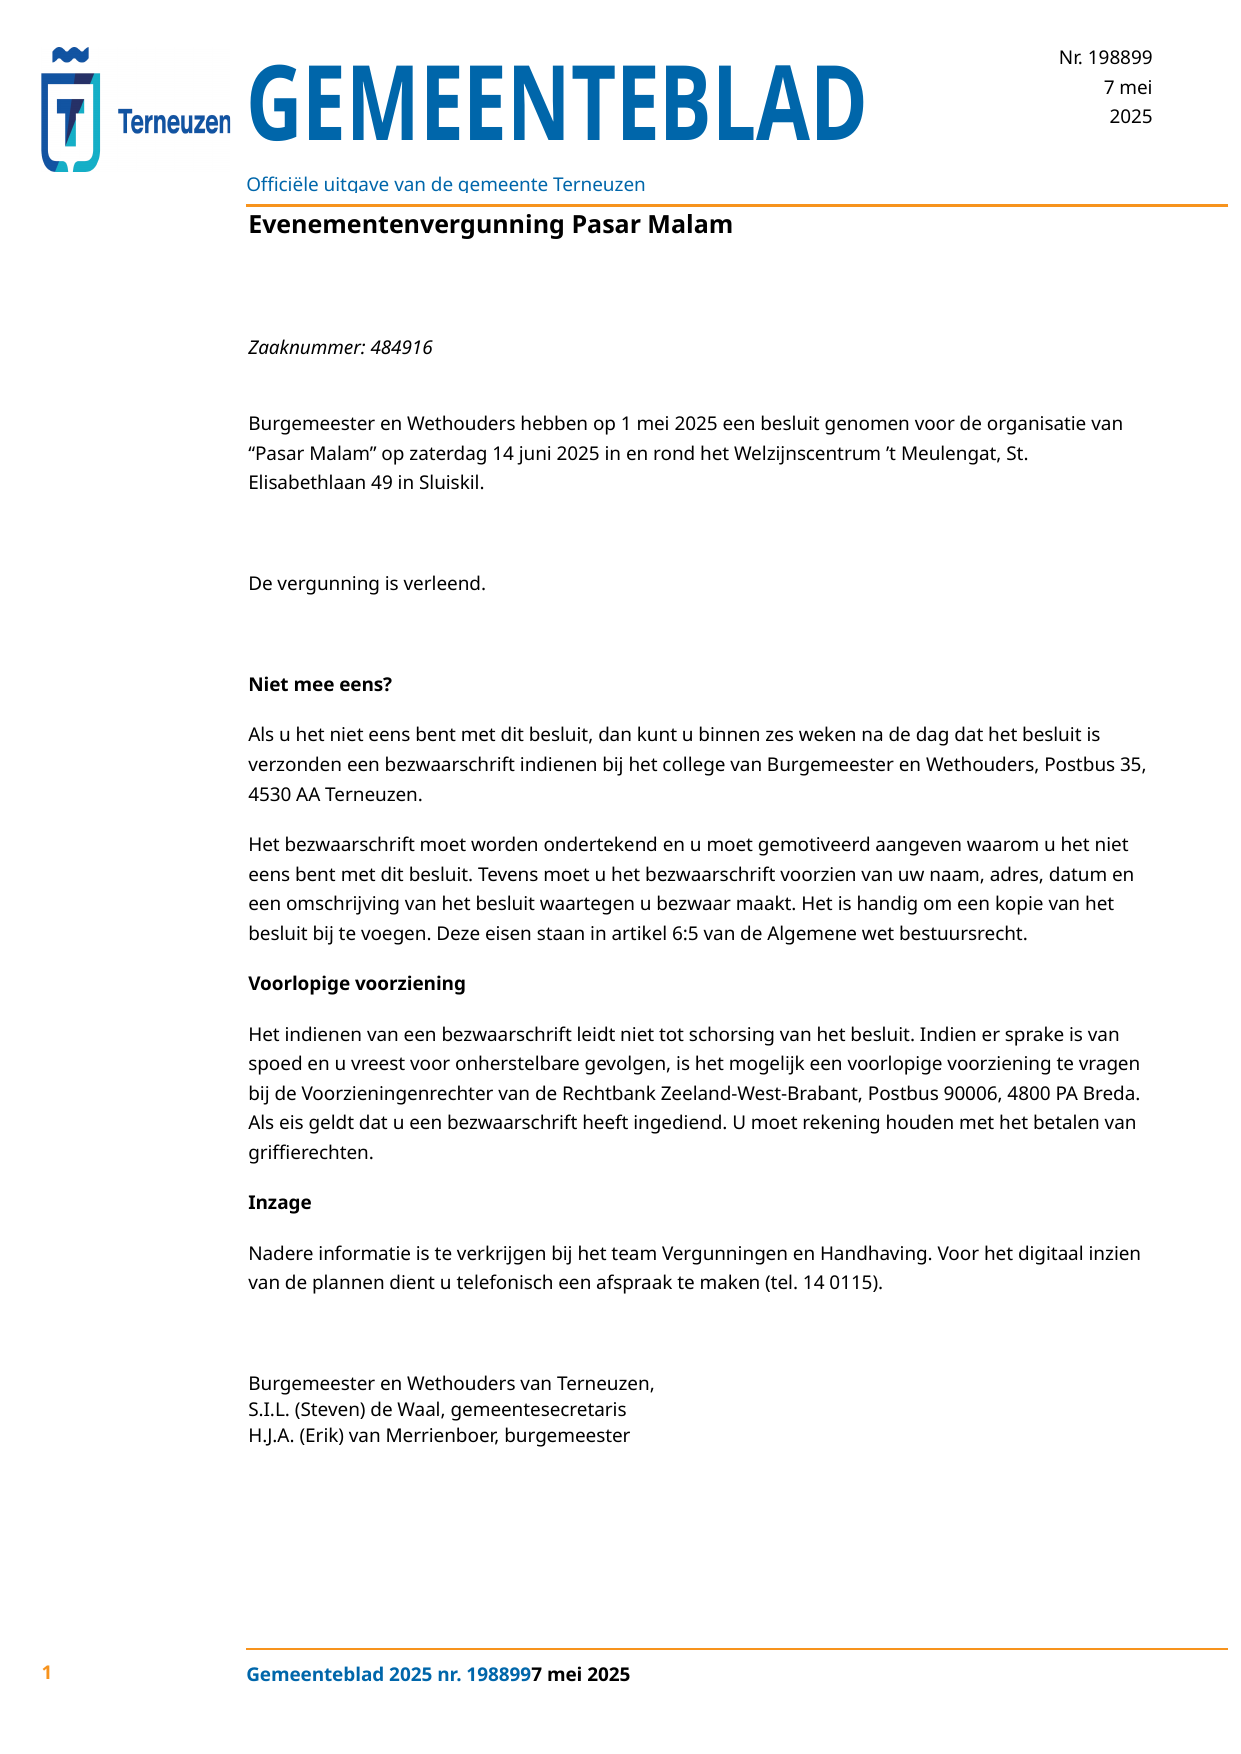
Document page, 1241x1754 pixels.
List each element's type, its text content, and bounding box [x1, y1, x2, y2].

table_cell [714, 1396, 1152, 1422]
table_cell H.J.A. (Erik) van Merrienboer, burgemeester [248, 1422, 1152, 1448]
table_header Burgemeester en Wethouders van Terneuzen, [248, 1371, 1152, 1396]
text Evenementenvergunning Pasar Malam [248, 207, 1152, 241]
picture [41, 47, 231, 172]
text Niet mee eens? [248, 671, 1152, 697]
table_cell [248, 1448, 714, 1473]
text Inzage [248, 1189, 1152, 1215]
text Het bezwaarschrift moet worden ondertekend en u moet gemotiveerd aangeven waarom u het niet eens bent met dit besluit. Tevens moet u het bezwaarschrift voorzien van uw naam, adres, datum en een omschrijving van het besluit waartegen u bezwaar maakt. Het is handig om een kopie van het besluit bij te voegen. Deze eisen staan in artikel 6:5 van de Algemene wet bestuursrecht. [248, 831, 1152, 946]
text Zaaknummer: 484916 [248, 334, 1152, 360]
table_cell S.I.L. (Steven) de Waal, gemeentesecretaris [248, 1396, 714, 1422]
text Voorlopige voorziening [248, 970, 1152, 996]
text Het indienen van een bezwaarschrift leidt niet tot schorsing van het besluit. Indien er sprake is van spoed en u vreest voor onherstelbare gevolgen, is het mogelijk een voorlopige voorziening te vragen bij de Voorzieningenrechter van de Rechtbank Zeeland-West-Brabant, Postbus 90006, 4800 PA Breda. Als eis geldt dat u een bezwaarschrift heeft ingediend. U moet rekening houden met het betalen van griffierechten. [248, 1021, 1152, 1165]
table_cell [714, 1448, 1152, 1473]
text Als u het niet eens bent met dit besluit, dan kunt u binnen zes weken na de dag dat het besluit is verzonden een bezwaarschrift indienen bij het college van Burgemeester en Wethouders, Postbus 35, 4530 AA Terneuzen. [248, 722, 1152, 807]
text Nadere informatie is te verkrijgen bij het team Vergunningen en Handhaving. Voor het digitaal inzien van de plannen dient u telefonisch een afspraak te maken (tel. 14 0115). [248, 1240, 1152, 1295]
text Burgemeester en Wethouders hebben op 1 mei 2025 een besluit genomen voor de organisatie van “Pasar Malam” op zaterdag 14 juni 2025 in en rond het Welzijnscentrum ’t Meulengat, St. Elisabethlaan 49 in Sluiskil. [248, 410, 1152, 495]
text De vergunning is verleend. [248, 570, 1152, 596]
